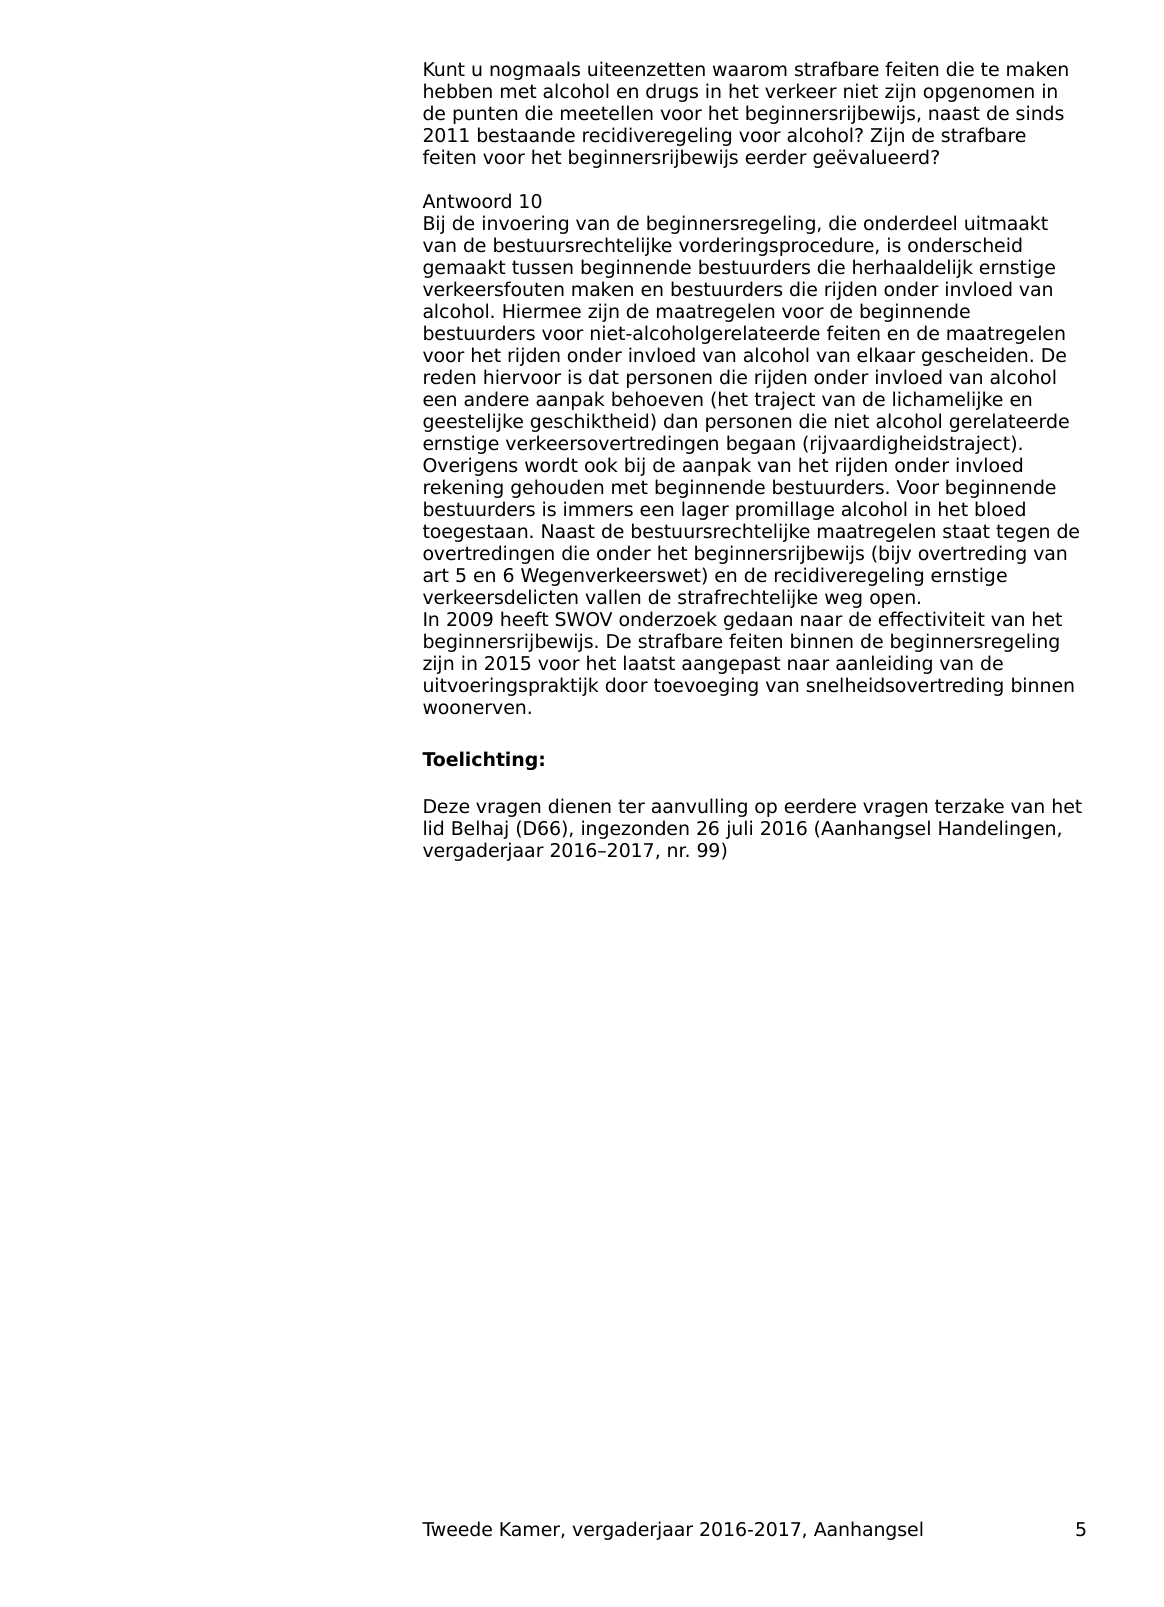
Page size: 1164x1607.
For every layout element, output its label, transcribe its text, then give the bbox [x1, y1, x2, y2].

text In 2009 heeft SWOV onderzoek gedaan naar de effectiviteit van het beginnersrijbewijs. De strafbare feiten binnen de beginnersregeling zijn in 2015 voor het laatst aangepast naar aanleiding van de uitvoeringspraktijk door toevoeging van snelheidsovertreding binnen woonerven. [422, 609, 1087, 719]
text Bij de invoering van de beginnersregeling, die onderdeel uitmaakt van de bestuursrechtelijke vorderingsprocedure, is onderscheid gemaakt tussen beginnende bestuurders die herhaaldelijk ernstige verkeersfouten maken en bestuurders die rijden onder invloed van alcohol. Hiermee zijn de maatregelen voor de beginnende bestuurders voor niet-alcoholgerelateerde feiten en de maatregelen voor het rijden onder invloed van alcohol van elkaar gescheiden. De reden hiervoor is dat personen die rijden onder invloed van alcohol een andere aanpak behoeven (het traject van de lichamelijke en geestelijke geschiktheid) dan personen die niet alcohol gerelateerde ernstige verkeersovertredingen begaan (rijvaardigheidstraject). Overigens wordt ook bij de aanpak van het rijden onder invloed rekening gehouden met beginnende bestuurders. Voor beginnende bestuurders is immers een lager promillage alcohol in het bloed toegestaan. Naast de bestuursrechtelijke maatregelen staat tegen de overtredingen die onder het beginnersrijbewijs (bijv overtreding van art 5 en 6 Wegenverkeerswet) en de recidiveregeling ernstige verkeersdelicten vallen de strafrechtelijke weg open. [422, 213, 1087, 609]
text Antwoord 10 [422, 191, 1087, 213]
text Kunt u nogmaals uiteenzetten waarom strafbare feiten die te maken hebben met alcohol en drugs in het verkeer niet zijn opgenomen in de punten die meetellen voor het beginnersrijbewijs, naast de sinds 2011 bestaande recidiveregeling voor alcohol? Zijn de strafbare feiten voor het beginnersrijbewijs eerder geëvalueerd? [422, 59, 1087, 169]
text Deze vragen dienen ter aanvulling op eerdere vragen terzake van het lid Belhaj (D66), ingezonden 26 juli 2016 (Aanhangsel Handelingen, vergaderjaar 2016–2017, nr. 99) [422, 796, 1087, 862]
subtitle Toelichting: [422, 749, 1087, 771]
